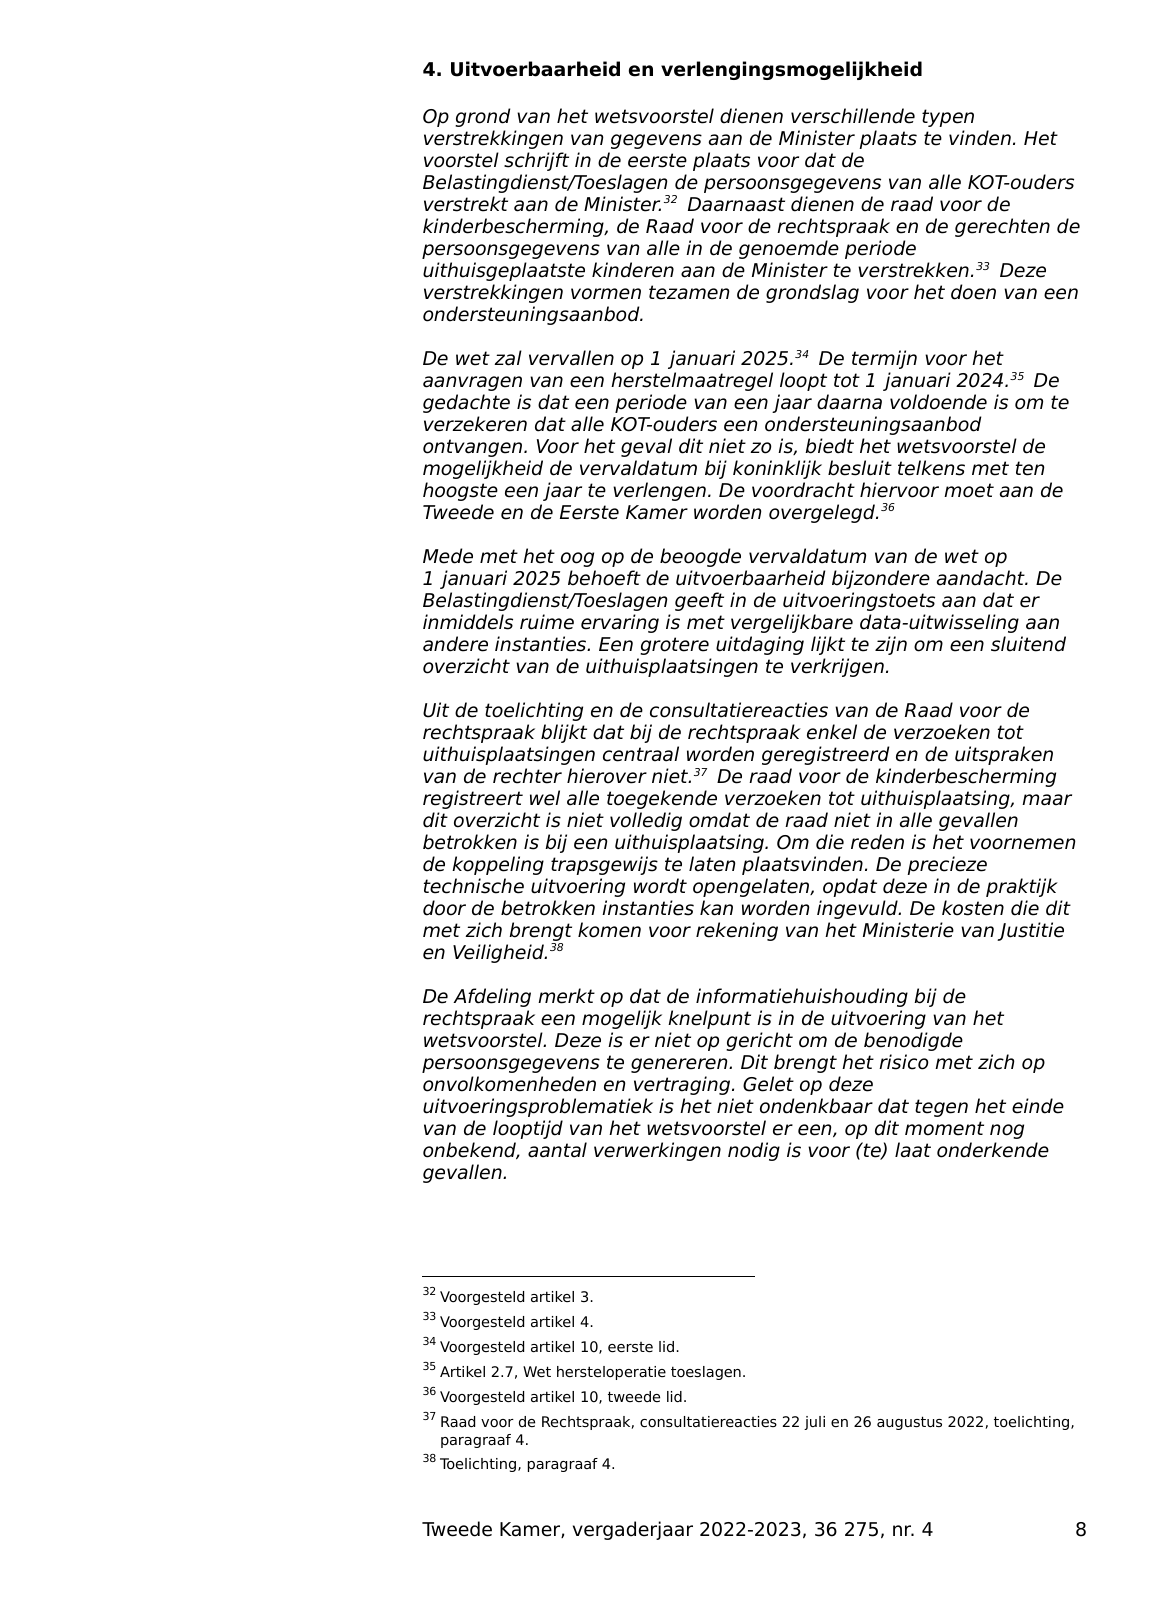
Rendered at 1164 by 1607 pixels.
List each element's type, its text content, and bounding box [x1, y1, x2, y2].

subtitle 4. Uitvoerbaarheid en verlengingsmogelijkheid [422, 59, 1087, 81]
text Raad voor de Rechtspraak, consultatiereacties 22 juli en 26 augustus 2022, toelichting, paragraaf 4. [422, 1410, 1087, 1449]
text Op grond van het wetsvoorstel dienen verschillende typen verstrekkingen van gegevens aan de Minister plaats te vinden. Het voorstel schrijft in de eerste plaats voor dat de Belastingdienst/Toeslagen de persoonsgegevens van alle KOT-ouders verstrekt aan de Minister. Daarnaast dienen de raad voor de kinderbescherming, de Raad voor de rechtspraak en de gerechten de persoonsgegevens van alle in de genoemde periode uithuisgeplaatste kinderen aan de Minister te verstrekken. Deze verstrekkingen vormen tezamen de grondslag voor het doen van een ondersteuningsaanbod. [422, 106, 1087, 326]
text Mede met het oog op de beoogde vervaldatum van de wet op 1 januari 2025 behoeft de uitvoerbaarheid bijzondere aandacht. De Belastingdienst/Toeslagen geeft in de uitvoeringstoets aan dat er inmiddels ruime ervaring is met vergelijkbare data-uitwisseling aan andere instanties. Een grotere uitdaging lijkt te zijn om een sluitend overzicht van de uithuisplaatsingen te verkrijgen. [422, 546, 1087, 678]
text Voorgesteld artikel 3. [422, 1285, 1087, 1307]
text De wet zal vervallen op 1 januari 2025. De termijn voor het aanvragen van een herstelmaatregel loopt tot 1 januari 2024. De gedachte is dat een periode van een jaar daarna voldoende is om te verzekeren dat alle KOT-ouders een ondersteuningsaanbod ontvangen. Voor het geval dit niet zo is, biedt het wetsvoorstel de mogelijkheid de vervaldatum bij koninklijk besluit telkens met ten hoogste een jaar te verlengen. De voordracht hiervoor moet aan de Tweede en de Eerste Kamer worden overgelegd. [422, 348, 1087, 524]
text Voorgesteld artikel 10, tweede lid. [422, 1385, 1087, 1407]
text Voorgesteld artikel 4. [422, 1310, 1087, 1332]
text Voorgesteld artikel 10, eerste lid. [422, 1335, 1087, 1357]
text Uit de toelichting en de consultatiereacties van de Raad voor de rechtspraak blijkt dat bij de rechtspraak enkel de verzoeken tot uithuisplaatsingen centraal worden geregistreerd en de uitspraken van de rechter hierover niet. De raad voor de kinderbescherming registreert wel alle toegekende verzoeken tot uithuisplaatsing, maar dit overzicht is niet volledig omdat de raad niet in alle gevallen betrokken is bij een uithuisplaatsing. Om die reden is het voornemen de koppeling trapsgewijs te laten plaatsvinden. De precieze technische uitvoering wordt opengelaten, opdat deze in de praktijk door de betrokken instanties kan worden ingevuld. De kosten die dit met zich brengt komen voor rekening van het Ministerie van Justitie en Veiligheid. [422, 700, 1087, 964]
text Toelichting, paragraaf 4. [422, 1452, 1087, 1474]
text De Afdeling merkt op dat de informatiehuishouding bij de rechtspraak een mogelijk knelpunt is in de uitvoering van het wetsvoorstel. Deze is er niet op gericht om de benodigde persoonsgegevens te genereren. Dit brengt het risico met zich op onvolkomenheden en vertraging. Gelet op deze uitvoeringsproblematiek is het niet ondenkbaar dat tegen het einde van de looptijd van het wetsvoorstel er een, op dit moment nog onbekend, aantal verwerkingen nodig is voor (te) laat onderkende gevallen. [422, 986, 1087, 1184]
text Artikel 2.7, Wet hersteloperatie toeslagen. [422, 1360, 1087, 1382]
